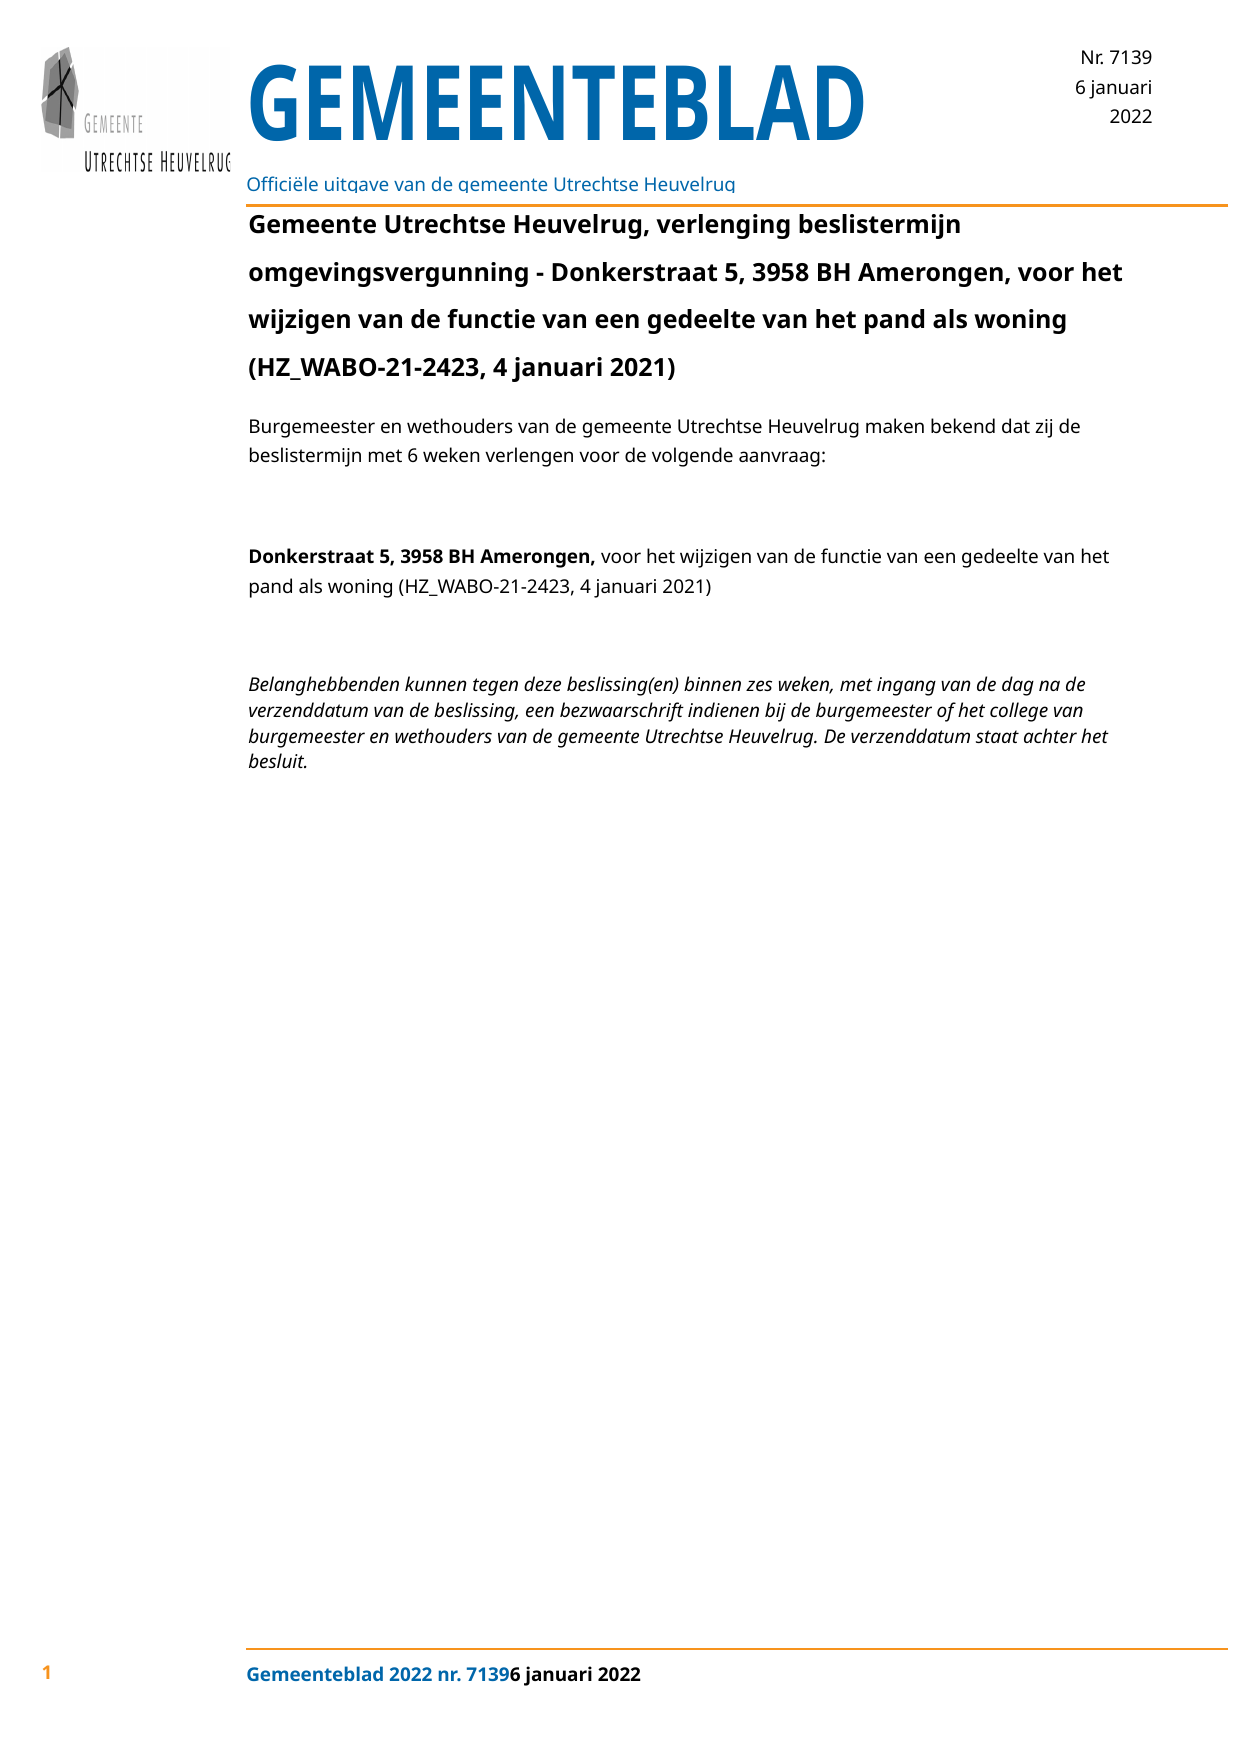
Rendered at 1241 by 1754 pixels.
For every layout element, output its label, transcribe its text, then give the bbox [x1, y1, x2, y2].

picture [41, 47, 231, 172]
text Belanghebbenden kunnen tegen deze beslissing(en) binnen zes weken, met ingang van de dag na de verzenddatum van de beslissing, een bezwaarschrift indienen bij de burgemeester of het college van burgemeester en wethouders van de gemeente Utrechtse Heuvelrug. De verzenddatum staat achter het besluit. [248, 671, 1152, 774]
text Donkerstraat 5, 3958 BH Amerongen, voor het wijzigen van de functie van een gedeelte van het pand als woning (HZ_WABO-21-2423, 4 januari 2021) [248, 543, 1152, 599]
text Burgemeester en wethouders van de gemeente Utrechtse Heuvelrug maken bekend dat zij de beslistermijn met 6 weken verlengen voor de volgende aanvraag: [248, 413, 1152, 468]
text Gemeente Utrechtse Heuvelrug, verlenging beslistermijn omgevingsvergunning - Donkerstraat 5, 3958 BH Amerongen, voor het wijzigen van de functie van een gedeelte van het pand als woning (HZ_WABO-21-2423, 4 januari 2021) [248, 207, 1152, 384]
